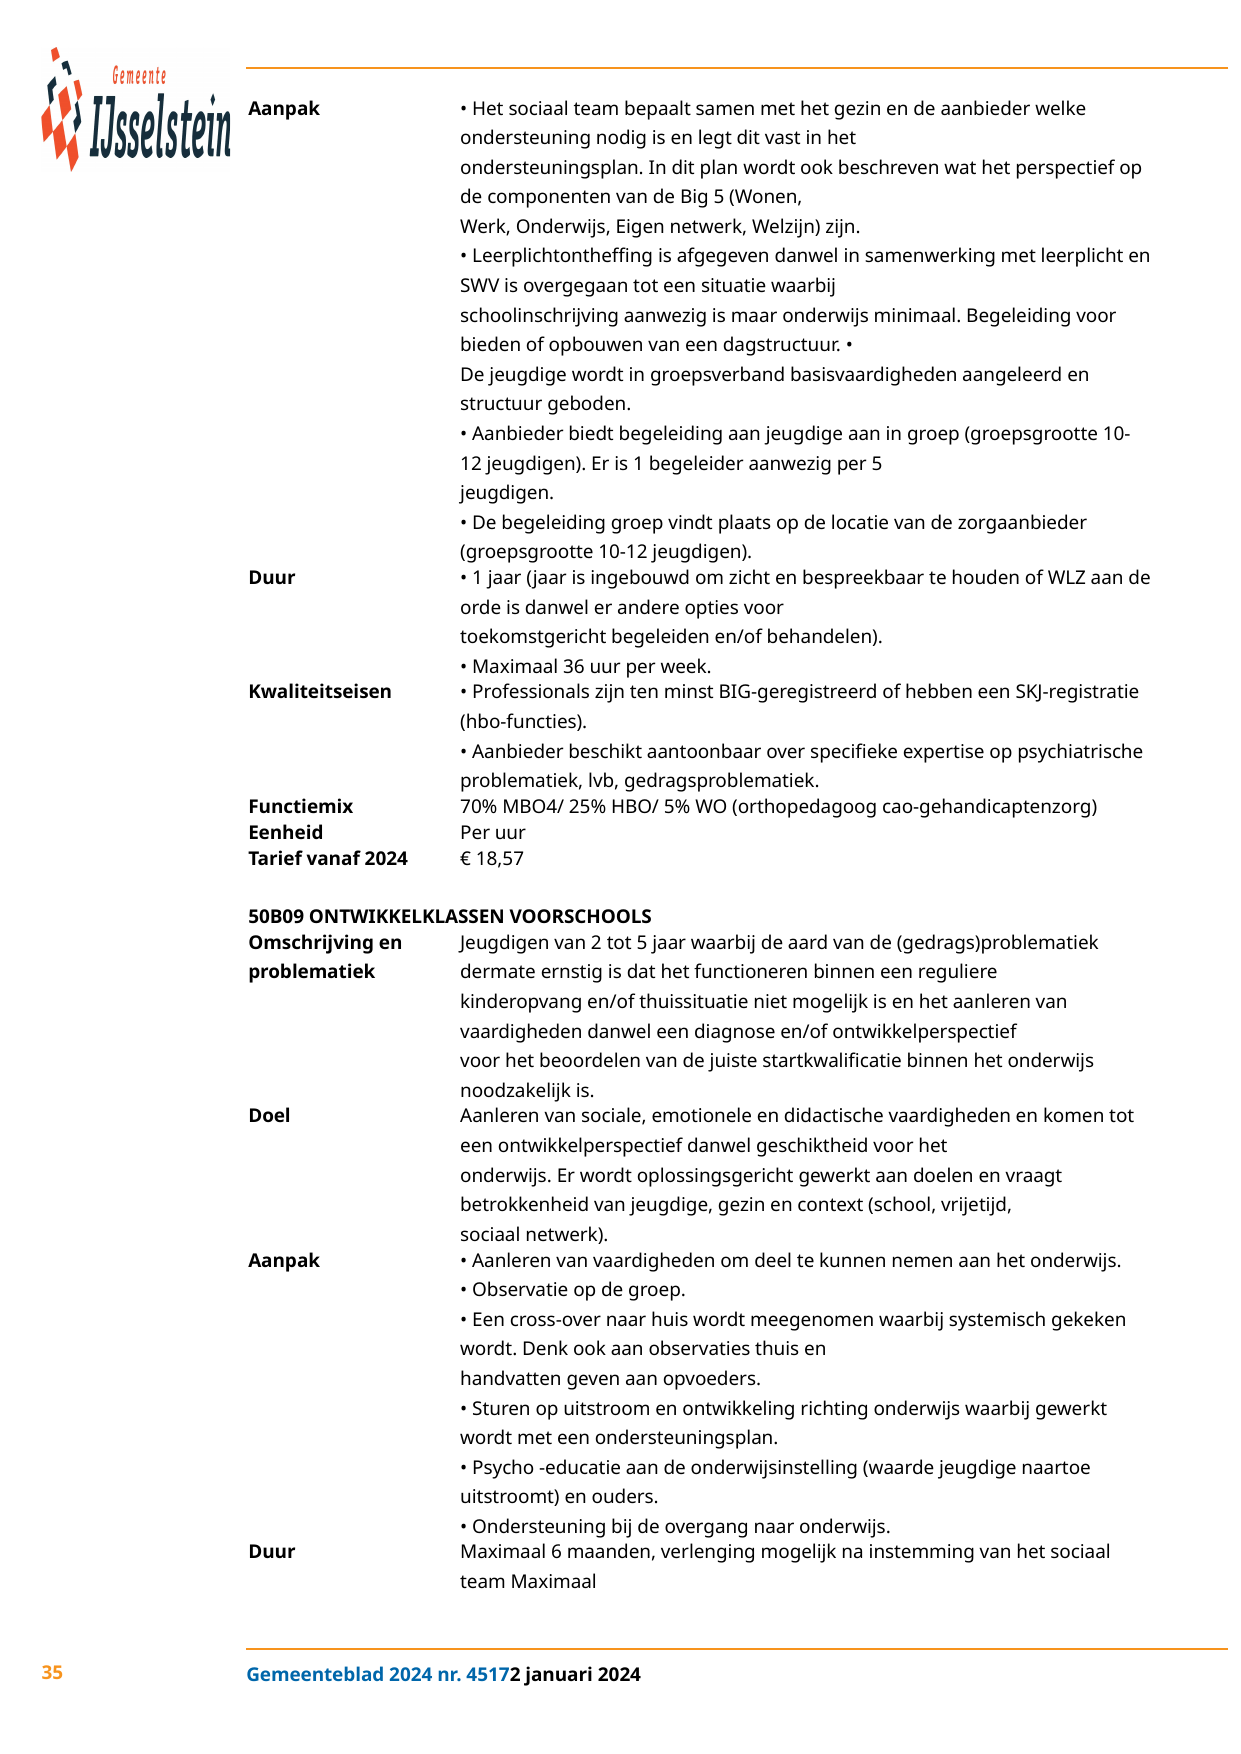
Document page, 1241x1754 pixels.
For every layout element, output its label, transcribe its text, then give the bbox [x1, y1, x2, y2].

table_cell Maximaal 6 maanden, verlenging mogelijk na instemming van het sociaal team Maximaal [460, 1539, 1152, 1594]
table_cell Eenheid [248, 819, 460, 845]
table_cell Duur [248, 564, 460, 679]
picture [41, 47, 231, 172]
table_cell • Het sociaal team bepaalt samen met het gezin en de aanbieder welke ondersteuning nodig is en legt dit vast in het ondersteuningsplan. In dit plan wordt ook beschreven wat het perspectief op de componenten van de Big 5 (Wonen, Werk, Onderwijs, Eigen netwerk, Welzijn) zijn. • Leerplichtontheffing is afgegeven danwel in samenwerking met leerplicht en SWV is overgegaan tot een situatie waarbij schoolinschrijving aanwezig is maar onderwijs minimaal. Begeleiding voor bieden of opbouwen van een dagstructuur. • De jeugdige wordt in groepsverband basisvaardigheden aangeleerd en structuur geboden. • Aanbieder biedt begeleiding aan jeugdige aan in groep (groepsgrootte 10-12 jeugdigen). Er is 1 begeleider aanwezig per 5 jeugdigen. • De begeleiding groep vindt plaats op de locatie van de zorgaanbieder (groepsgrootte 10-12 jeugdigen). [460, 95, 1152, 564]
table_cell Aanleren van sociale, emotionele en didactische vaardigheden en komen tot een ontwikkelperspectief danwel geschiktheid voor het onderwijs. Er wordt oplossingsgericht gewerkt aan doelen en vraagt betrokkenheid van jeugdige, gezin en context (school, vrijetijd, sociaal netwerk). [460, 1103, 1152, 1247]
table_cell Jeugdigen van 2 tot 5 jaar waarbij de aard van de (gedrags)problematiek dermate ernstig is dat het functioneren binnen een reguliere kinderopvang en/of thuissituatie niet mogelijk is en het aanleren van vaardigheden danwel een diagnose en/of ontwikkelperspectief voor het beoordelen van de juiste startkwalificatie binnen het onderwijs noodzakelijk is. [460, 929, 1152, 1103]
table_cell Functiemix [248, 793, 460, 819]
table_cell • 1 jaar (jaar is ingebouwd om zicht en bespreekbaar te houden of WLZ aan de orde is danwel er andere opties voor toekomstgericht begeleiden en/of behandelen). • Maximaal 36 uur per week. [460, 564, 1152, 679]
table_cell Aanpak [248, 95, 460, 564]
table_cell Doel [248, 1103, 460, 1247]
table_cell Kwaliteitseisen [248, 679, 460, 793]
table_cell Per uur [460, 819, 1152, 845]
table_cell • Professionals zijn ten minst BIG-geregistreerd of hebben een SKJ-registratie (hbo-functies). • Aanbieder beschikt aantoonbaar over specifieke expertise op psychiatrische problematiek, lvb, gedragsproblematiek. [460, 679, 1152, 793]
table_cell Tarief vanaf 2024 [248, 845, 460, 870]
table_cell 70% MBO4/ 25% HBO/ 5% WO (orthopedagoog cao-gehandicaptenzorg) [460, 793, 1152, 819]
table_header 50B09 ONTWIKKELKLASSEN VOORSCHOOLS [248, 903, 1152, 929]
table_cell Aanpak [248, 1247, 460, 1539]
table_cell € 18,57 [460, 845, 1152, 870]
table_cell Duur [248, 1539, 460, 1594]
table_cell • Aanleren van vaardigheden om deel te kunnen nemen aan het onderwijs. • Observatie op de groep. • Een cross-over naar huis wordt meegenomen waarbij systemisch gekeken wordt. Denk ook aan observaties thuis en handvatten geven aan opvoeders. • Sturen op uitstroom en ontwikkeling richting onderwijs waarbij gewerkt wordt met een ondersteuningsplan. • Psycho -educatie aan de onderwijsinstelling (waarde jeugdige naartoe uitstroomt) en ouders. • Ondersteuning bij de overgang naar onderwijs. [460, 1247, 1152, 1539]
table_cell Omschrijving en problematiek [248, 929, 460, 1103]
